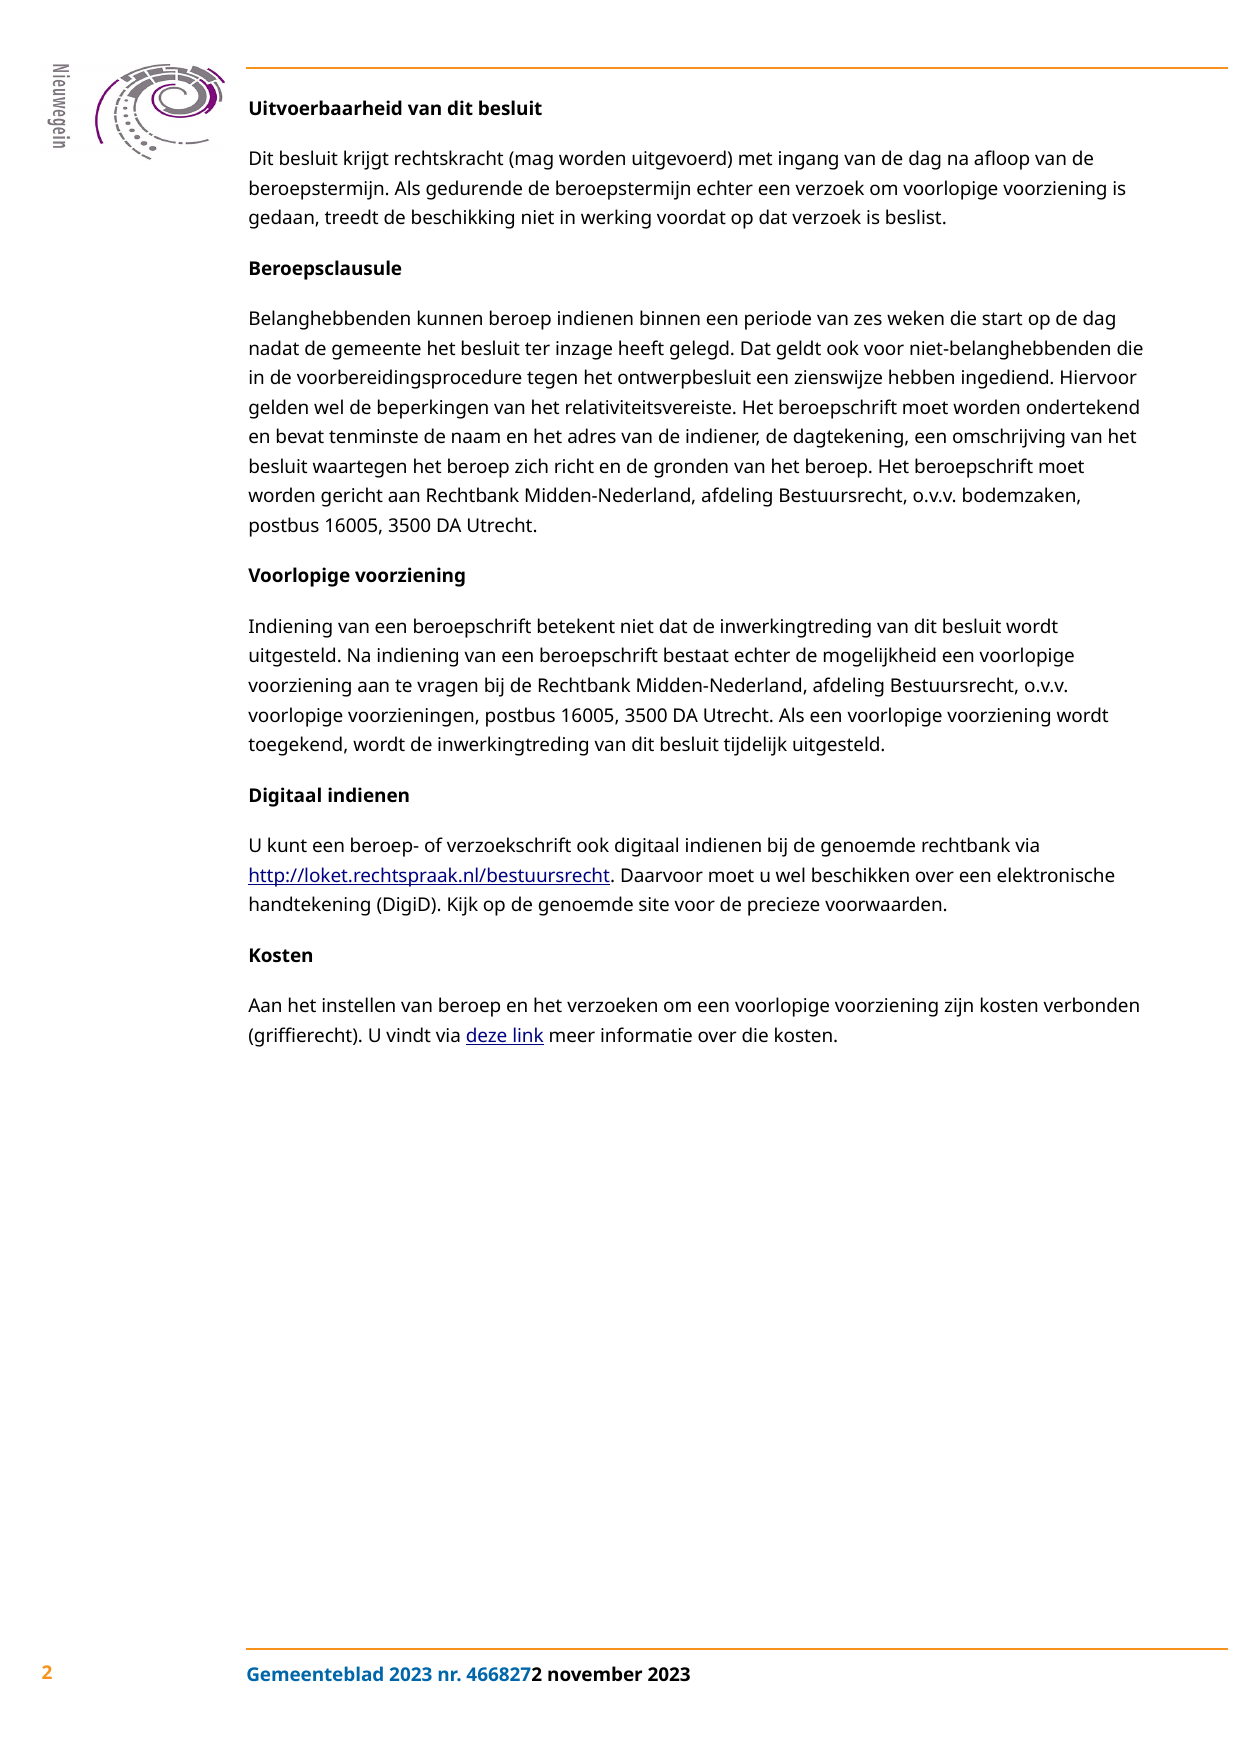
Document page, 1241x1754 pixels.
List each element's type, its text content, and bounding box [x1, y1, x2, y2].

text Digitaal indienen [248, 782, 1152, 808]
text Beroepsclausule [248, 255, 1152, 281]
text Dit besluit krijgt rechtskracht (mag worden uitgevoerd) met ingang van de dag na afloop van de beroepstermijn. Als gedurende de beroepstermijn echter een verzoek om voorlopige voorziening is gedaan, treedt de beschikking niet in werking voordat op dat verzoek is beslist. [248, 145, 1152, 230]
text Indiening van een beroepschrift betekent niet dat de inwerkingtreding van dit besluit wordt uitgesteld. Na indiening van een beroepschrift bestaat echter de mogelijkheid een voorlopige voorziening aan te vragen bij de Rechtbank Midden-Nederland, afdeling Bestuursrecht, o.v.v. voorlopige voorzieningen, postbus 16005, 3500 DA Utrecht. Als een voorlopige voorziening wordt toegekend, wordt de inwerkingtreding van dit besluit tijdelijk uitgesteld. [248, 613, 1152, 757]
picture [41, 47, 231, 172]
text Belanghebbenden kunnen beroep indienen binnen een periode van zes weken die start op de dag nadat de gemeente het besluit ter inzage heeft gelegd. Dat geldt ook voor niet-belanghebbenden die in de voorbereidingsprocedure tegen het ontwerpbesluit een zienswijze hebben ingediend. Hiervoor gelden wel de beperkingen van het relativiteitsvereiste. Het beroepschrift moet worden ondertekend en bevat tenminste de naam en het adres van de indiener, de dagtekening, een omschrijving van het besluit waartegen het beroep zich richt en de gronden van het beroep. Het beroepschrift moet worden gericht aan Rechtbank Midden-Nederland, afdeling Bestuursrecht, o.v.v. bodemzaken, postbus 16005, 3500 DA Utrecht. [248, 305, 1152, 538]
text Kosten [248, 942, 1152, 968]
text Aan het instellen van beroep en het verzoeken om een voorlopige voorziening zijn kosten verbonden (griffierecht). U vindt via deze link meer informatie over die kosten. [248, 992, 1152, 1048]
text U kunt een beroep- of verzoekschrift ook digitaal indienen bij de genoemde rechtbank via http://loket.rechtspraak.nl/bestuursrecht. Daarvoor moet u wel beschikken over een elektronische handtekening (DigiD). Kijk op de genoemde site voor de precieze voorwaarden. [248, 832, 1152, 917]
text Uitvoerbaarheid van dit besluit [248, 95, 1152, 121]
text Voorlopige voorziening [248, 563, 1152, 588]
